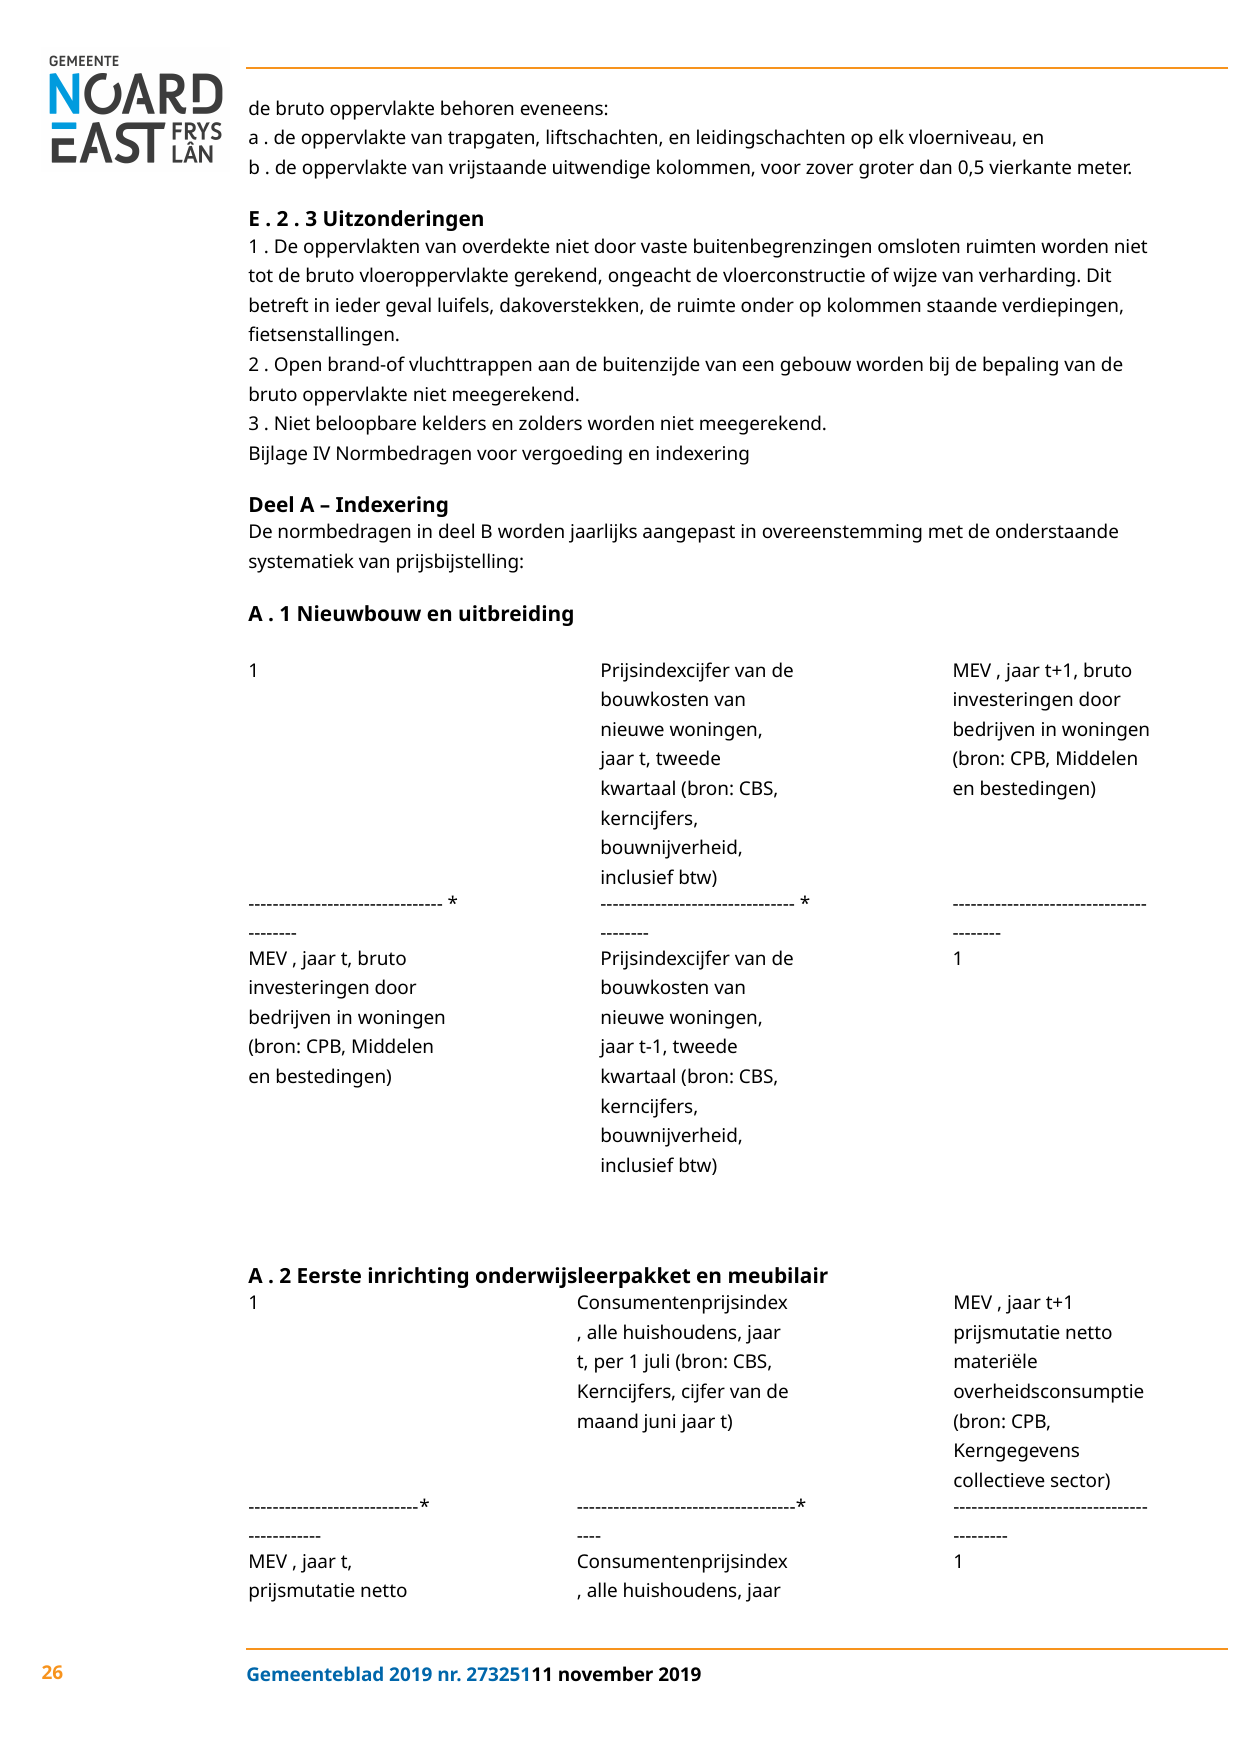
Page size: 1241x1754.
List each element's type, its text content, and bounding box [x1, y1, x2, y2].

table_header [419, 1290, 577, 1493]
text de bruto oppervlakte behoren eveneens: [248, 95, 1152, 121]
table_header [447, 657, 600, 890]
table_cell [800, 945, 952, 1178]
table_cell * [796, 1493, 953, 1548]
text 2 . Open brand-of vluchttrappen aan de buitenzijde van een gebouw worden bij de bepaling van de bruto oppervlakte niet meegerekend. [248, 351, 1152, 406]
table_cell ---------------------------------------- [248, 890, 447, 945]
table_cell Consumentenprijsindex , alle huishoudens, jaar [577, 1548, 796, 1603]
table_cell Prijsindexcijfer van de bouwkosten van nieuwe woningen, jaar t-1, tweede kwartaal (bron: CBS, kerncijfers, bouwnijverheid, inclusief btw) [600, 945, 799, 1178]
table_cell * [800, 890, 952, 945]
table_header MEV , jaar t+1 prijsmutatie netto materiële overheidsconsumptie (bron: CPB, Kerngegevens collectieve sector) [953, 1290, 1152, 1493]
table_cell * [447, 890, 600, 945]
text A . 1 Nieuwbouw en uitbreiding [248, 599, 1152, 627]
table_header Consumentenprijsindex , alle huishoudens, jaar t, per 1 juli (bron: CBS, Kerncijfers, cijfer van de maand juni jaar t) [577, 1290, 796, 1493]
table_cell 1 [952, 945, 1152, 1178]
table_header MEV , jaar t+1, bruto investeringen door bedrijven in woningen (bron: CPB, Middelen en bestedingen) [952, 657, 1152, 890]
text b . de oppervlakte van vrijstaande uitwendige kolommen, voor zover groter dan 0,5 vierkante meter. [248, 154, 1152, 180]
table_cell [419, 1548, 577, 1603]
picture [41, 47, 231, 172]
text A . 2 Eerste inrichting onderwijsleerpakket en meubilair [248, 1261, 1152, 1289]
text Bijlage IV Normbedragen voor vergoeding en indexering [248, 440, 1152, 466]
table_cell MEV , jaar t, bruto investeringen door bedrijven in woningen (bron: CPB, Middelen en bestedingen) [248, 945, 447, 1178]
text 3 . Niet beloopbare kelders en zolders worden niet meegerekend. [248, 410, 1152, 436]
table_cell ---------------------------------------- [577, 1493, 796, 1548]
table_header [800, 657, 952, 890]
table_cell MEV , jaar t, prijsmutatie netto [248, 1548, 419, 1603]
table_cell * [419, 1493, 577, 1548]
table_cell [447, 945, 600, 1178]
table_header Prijsindexcijfer van de bouwkosten van nieuwe woningen, jaar t, tweede kwartaal (bron: CBS, kerncijfers, bouwnijverheid, inclusief btw) [600, 657, 799, 890]
table_header 1 [248, 657, 447, 890]
table_cell [796, 1548, 953, 1603]
table_header 1 [248, 1290, 419, 1493]
text E . 2 . 3 Uitzonderingen [248, 204, 1152, 233]
text Deel A – Indexering [248, 490, 1152, 519]
table_cell ----------------------------------------- [953, 1493, 1152, 1548]
table_cell 1 [953, 1548, 1152, 1603]
table_cell ---------------------------------------- [952, 890, 1152, 945]
table_cell ---------------------------------------- [600, 890, 799, 945]
text 1 . De oppervlakten van overdekte niet door vaste buitenbegrenzingen omsloten ruimten worden niet tot de bruto vloeroppervlakte gerekend, ongeacht de vloerconstructie of wijze van verharding. Dit betreft in ieder geval luifels, dakoverstekken, de ruimte onder op kolommen staande verdiepingen, fietsenstallingen. [248, 233, 1152, 347]
table_header [796, 1290, 953, 1493]
table_cell ---------------------------------------- [248, 1493, 419, 1548]
text De normbedragen in deel B worden jaarlijks aangepast in overeenstemming met de onderstaande systematiek van prijsbijstelling: [248, 519, 1152, 574]
text a . de oppervlakte van trapgaten, liftschachten, en leidingschachten op elk vloerniveau, en [248, 124, 1152, 150]
